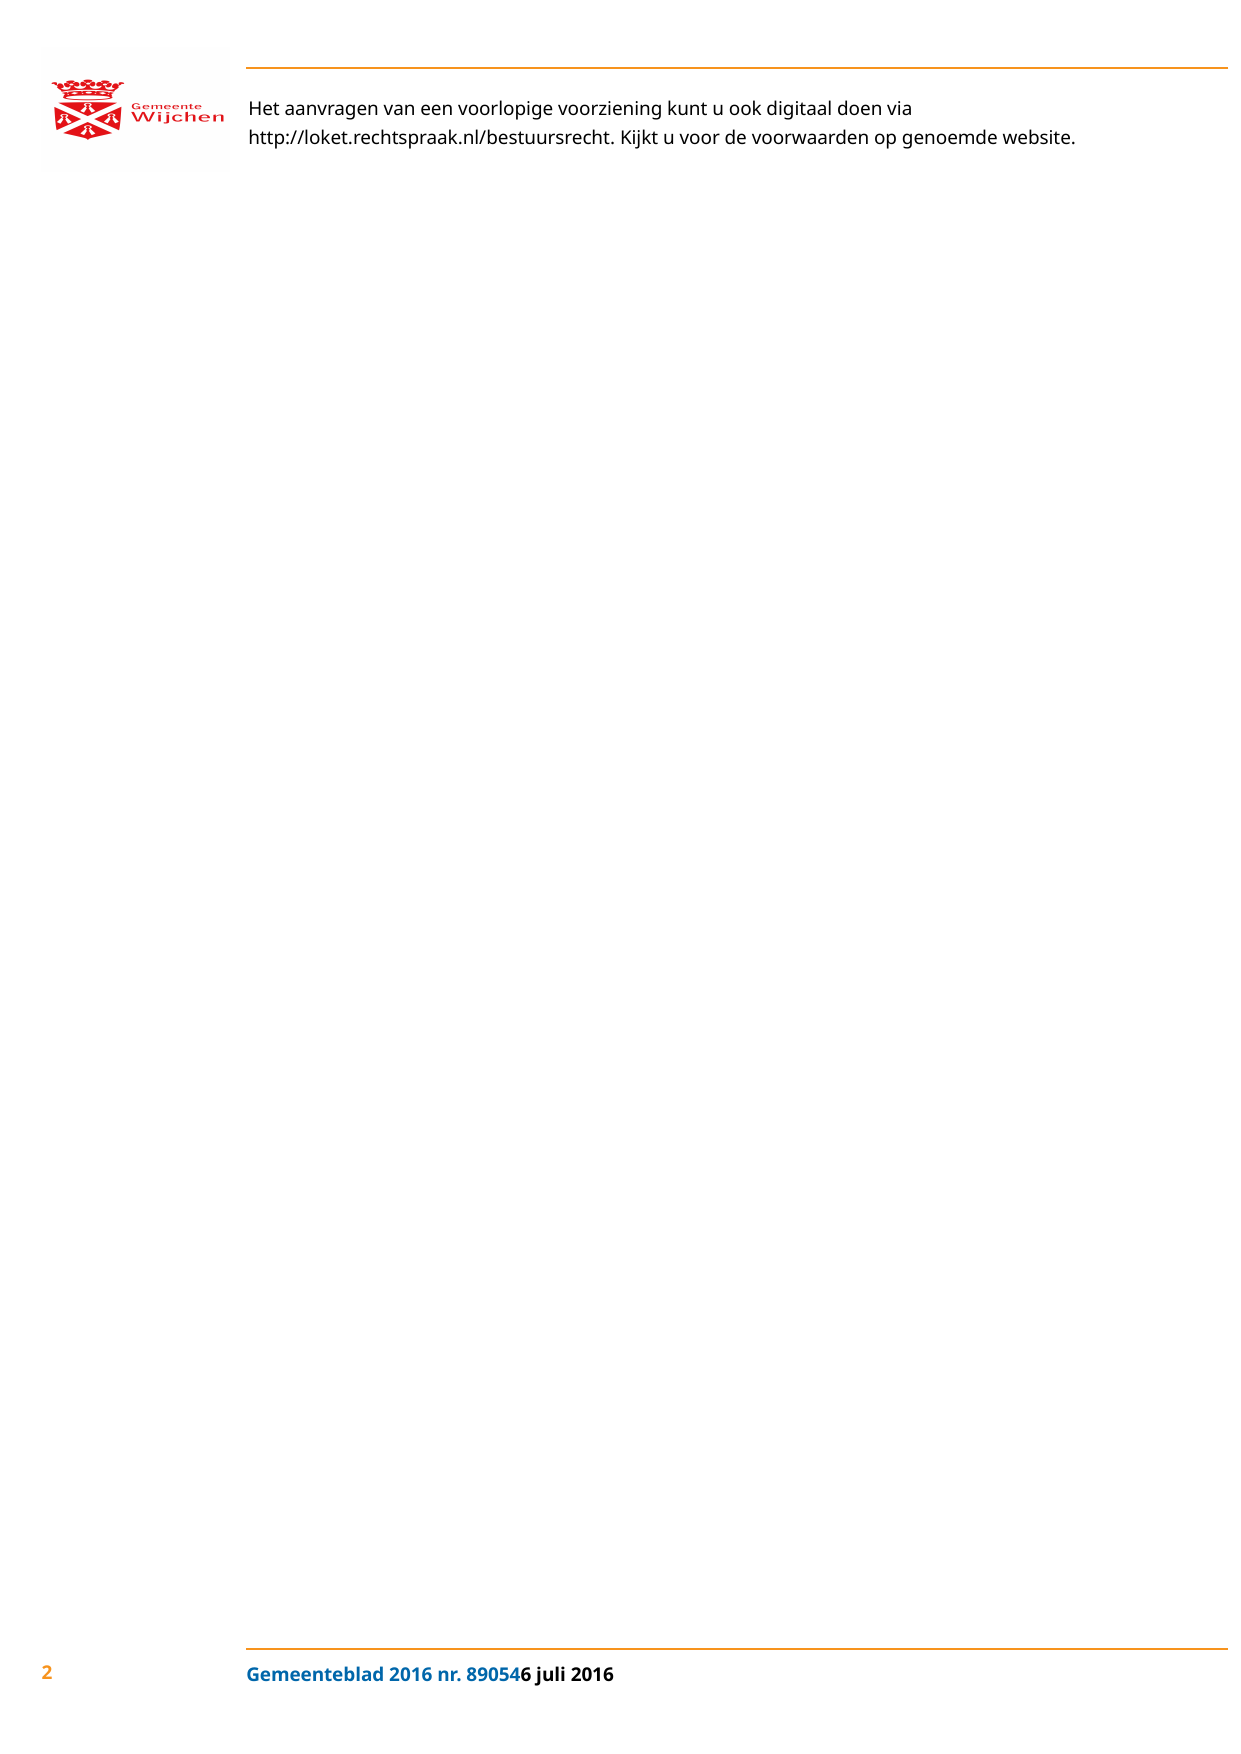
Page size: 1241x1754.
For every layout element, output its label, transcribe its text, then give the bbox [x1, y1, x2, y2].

text Het aanvragen van een voorlopige voorziening kunt u ook digitaal doen via http://loket.rechtspraak.nl/bestuursrecht. Kijkt u voor de voorwaarden op genoemde website. [248, 95, 1152, 150]
picture [41, 47, 231, 172]
